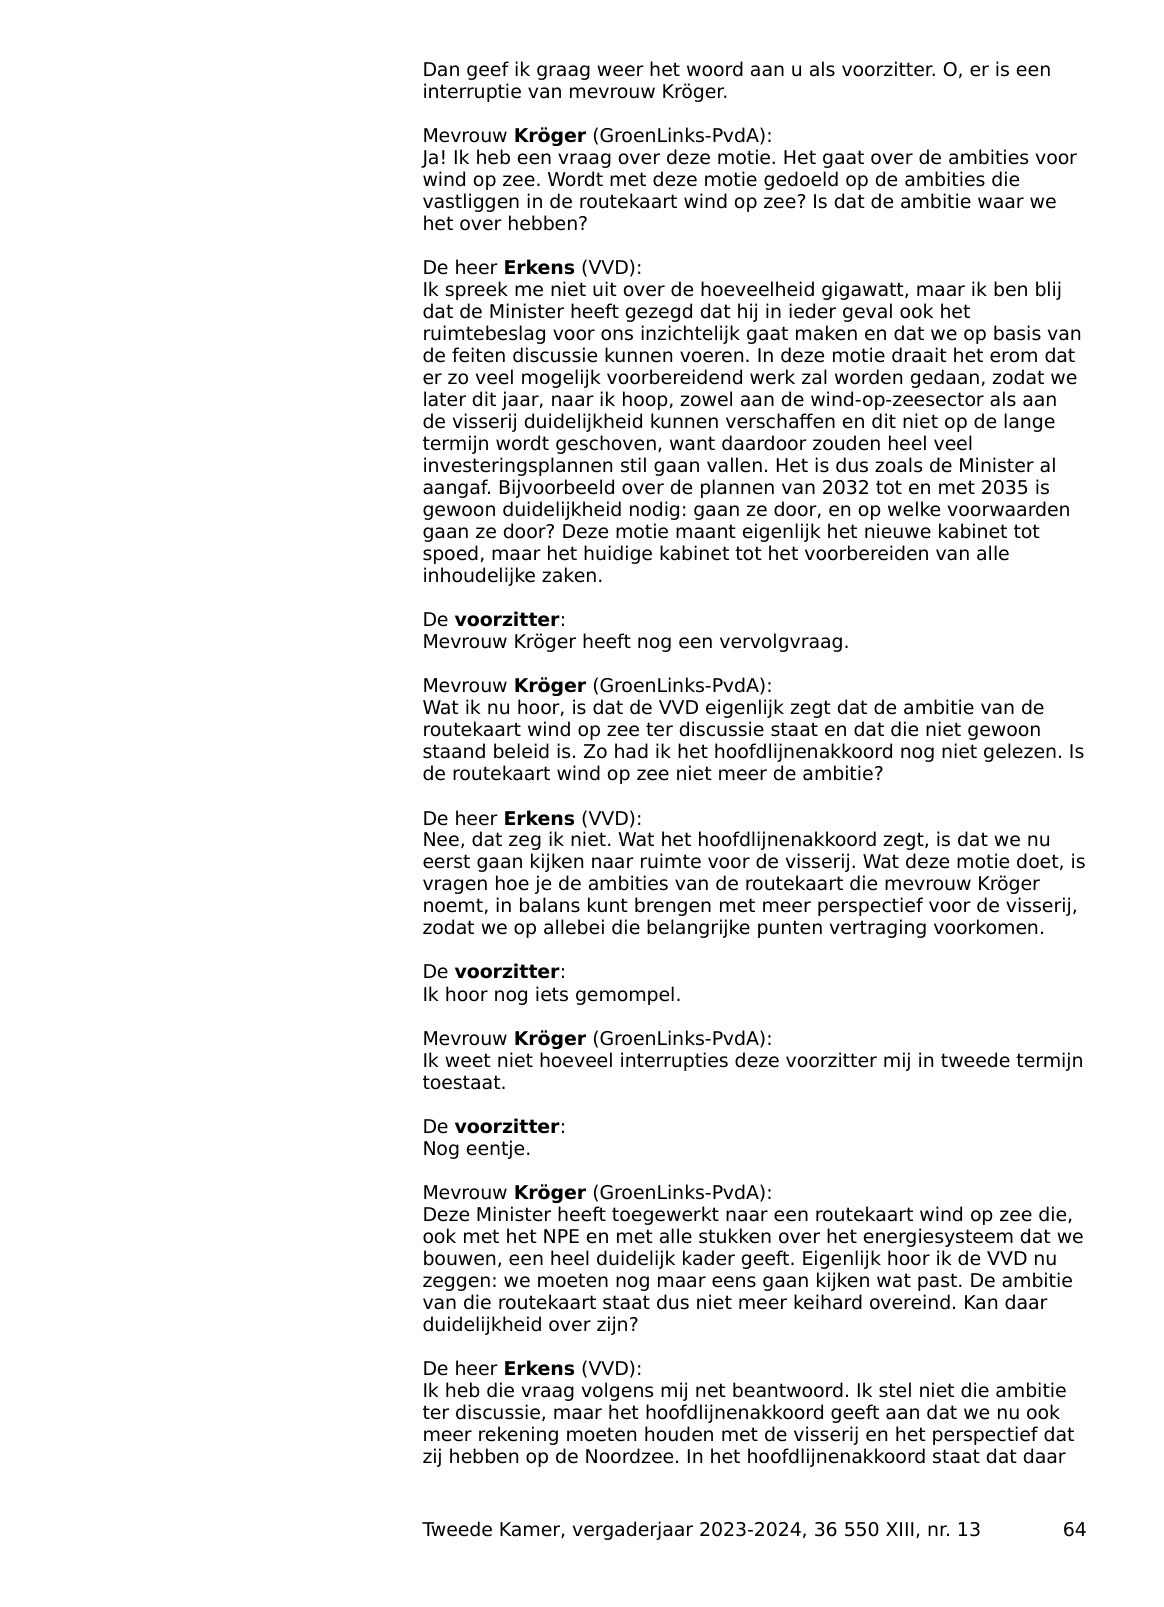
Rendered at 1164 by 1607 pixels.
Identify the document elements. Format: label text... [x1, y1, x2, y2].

text De heer Erkens (VVD): [422, 807, 1087, 829]
text De voorzitter: [422, 961, 1087, 983]
text Mevrouw Kröger (GroenLinks-PvdA): [422, 1028, 1087, 1049]
text Ik weet niet hoeveel interrupties deze voorzitter mij in tweede termijn toestaat. [422, 1049, 1087, 1093]
text Mevrouw Kröger heeft nog een vervolgvraag. [422, 631, 1087, 653]
text Ik spreek me niet uit over de hoeveelheid gigawatt, maar ik ben blij dat de Minister heeft gezegd dat hij in ieder geval ook het ruimtebeslag voor ons inzichtelijk gaat maken en dat we op basis van de feiten discussie kunnen voeren. In deze motie draait het erom dat er zo veel mogelijk voorbereidend werk zal worden gedaan, zodat we later dit jaar, naar ik hoop, zowel aan de wind-op-zeesector als aan de visserij duidelijkheid kunnen verschaffen en dit niet op de lange termijn wordt geschoven, want daardoor zouden heel veel investeringsplannen stil gaan vallen. Het is dus zoals de Minister al aangaf. Bijvoorbeeld over de plannen van 2032 tot en met 2035 is gewoon duidelijkheid nodig: gaan ze door, en op welke voorwaarden gaan ze door? Deze motie maant eigenlijk het nieuwe kabinet tot spoed, maar het huidige kabinet tot het voorbereiden van alle inhoudelijke zaken. [422, 279, 1087, 587]
text Mevrouw Kröger (GroenLinks-PvdA): [422, 1182, 1087, 1204]
text De heer Erkens (VVD): [422, 1358, 1087, 1380]
text Deze Minister heeft toegewerkt naar een routekaart wind op zee die, ook met het NPE en met alle stukken over het energiesysteem dat we bouwen, een heel duidelijk kader geeft. Eigenlijk hoor ik de VVD nu zeggen: we moeten nog maar eens gaan kijken wat past. De ambitie van die routekaart staat dus niet meer keihard overeind. Kan daar duidelijkheid over zijn? [422, 1204, 1087, 1336]
text Ja! Ik heb een vraag over deze motie. Het gaat over de ambities voor wind op zee. Wordt met deze motie gedoeld op de ambities die vastliggen in de routekaart wind op zee? Is dat de ambitie waar we het over hebben? [422, 147, 1087, 235]
text Mevrouw Kröger (GroenLinks-PvdA): [422, 125, 1087, 147]
text Ik heb die vraag volgens mij net beantwoord. Ik stel niet die ambitie ter discussie, maar het hoofdlijnenakkoord geeft aan dat we nu ook meer rekening moeten houden met de visserij en het perspectief dat zij hebben op de Noordzee. In het hoofdlijnenakkoord staat dat daar [422, 1380, 1087, 1468]
text Dan geef ik graag weer het woord aan u als voorzitter. O, er is een interruptie van mevrouw Kröger. [422, 59, 1087, 103]
text Nee, dat zeg ik niet. Wat het hoofdlijnenakkoord zegt, is dat we nu eerst gaan kijken naar ruimte voor de visserij. Wat deze motie doet, is vragen hoe je de ambities van de routekaart die mevrouw Kröger noemt, in balans kunt brengen met meer perspectief voor de visserij, zodat we op allebei die belangrijke punten vertraging voorkomen. [422, 829, 1087, 939]
text De voorzitter: [422, 1116, 1087, 1138]
text De voorzitter: [422, 609, 1087, 631]
text De heer Erkens (VVD): [422, 257, 1087, 279]
text Mevrouw Kröger (GroenLinks-PvdA): [422, 675, 1087, 697]
text Nog eentje. [422, 1138, 1087, 1160]
text Ik hoor nog iets gemompel. [422, 983, 1087, 1005]
text Wat ik nu hoor, is dat de VVD eigenlijk zegt dat de ambitie van de routekaart wind op zee ter discussie staat en dat die niet gewoon staand beleid is. Zo had ik het hoofdlijnenakkoord nog niet gelezen. Is de routekaart wind op zee niet meer de ambitie? [422, 697, 1087, 785]
